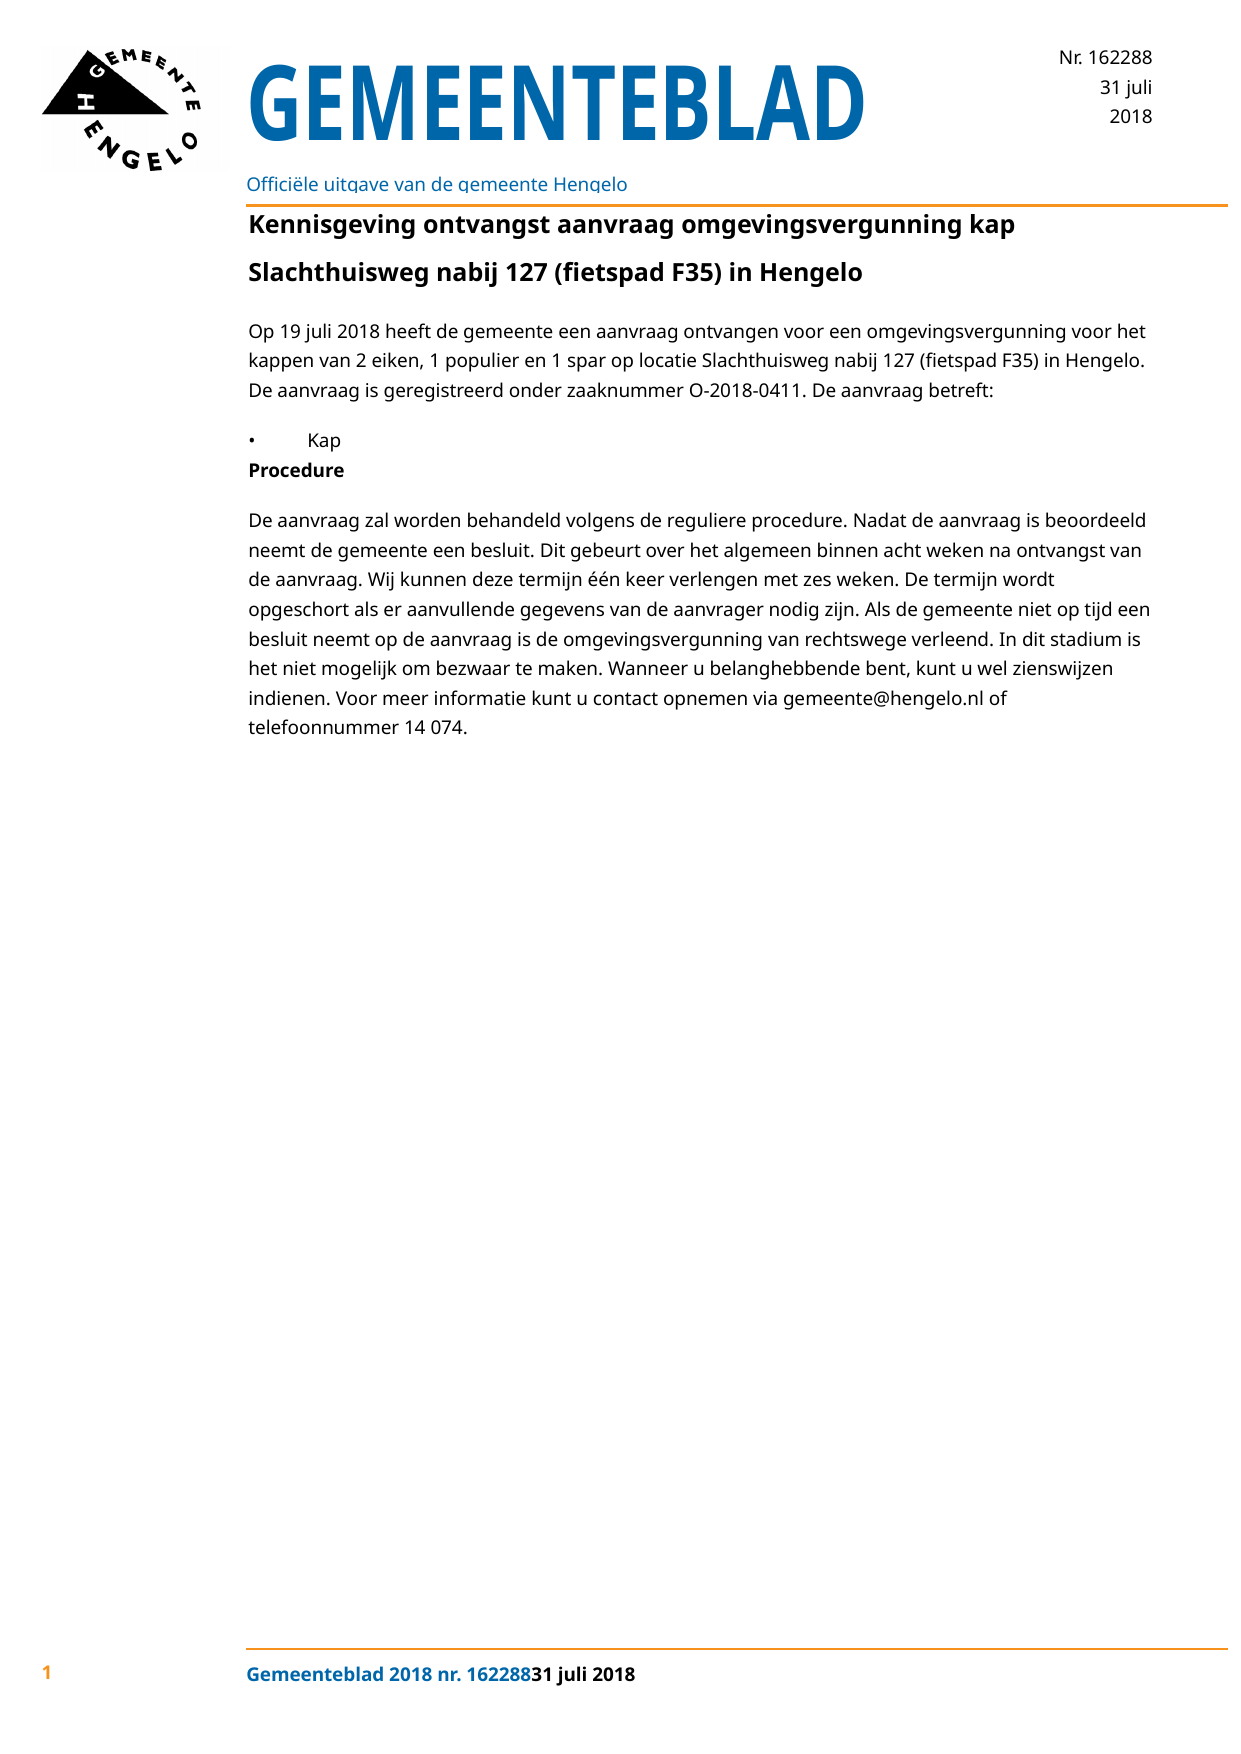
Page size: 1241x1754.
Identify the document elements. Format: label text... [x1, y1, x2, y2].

text Op 19 juli 2018 heeft de gemeente een aanvraag ontvangen voor een omgevingsvergunning voor het kappen van 2 eiken, 1 populier en 1 spar op locatie Slachthuisweg nabij 127 (fietspad F35) in Hengelo. De aanvraag is geregistreerd onder zaaknummer O-2018-0411. De aanvraag betreft: [248, 318, 1152, 403]
list Kap [248, 427, 1152, 453]
text Procedure [248, 457, 1152, 483]
picture [41, 47, 231, 172]
text Kennisgeving ontvangst aanvraag omgevingsvergunning kap Slachthuisweg nabij 127 (fietspad F35) in Hengelo [248, 207, 1152, 288]
text De aanvraag zal worden behandeld volgens de reguliere procedure. Nadat de aanvraag is beoordeeld neemt de gemeente een besluit. Dit gebeurt over het algemeen binnen acht weken na ontvangst van de aanvraag. Wij kunnen deze termijn één keer verlengen met zes weken. De termijn wordt opgeschort als er aanvullende gegevens van de aanvrager nodig zijn. Als de gemeente niet op tijd een besluit neemt op de aanvraag is de omgevingsvergunning van rechtswege verleend. In dit stadium is het niet mogelijk om bezwaar te maken. Wanneer u belanghebbende bent, kunt u wel zienswijzen indienen. Voor meer informatie kunt u contact opnemen via gemeente@hengelo.nl of telefoonnummer 14 074. [248, 507, 1152, 740]
